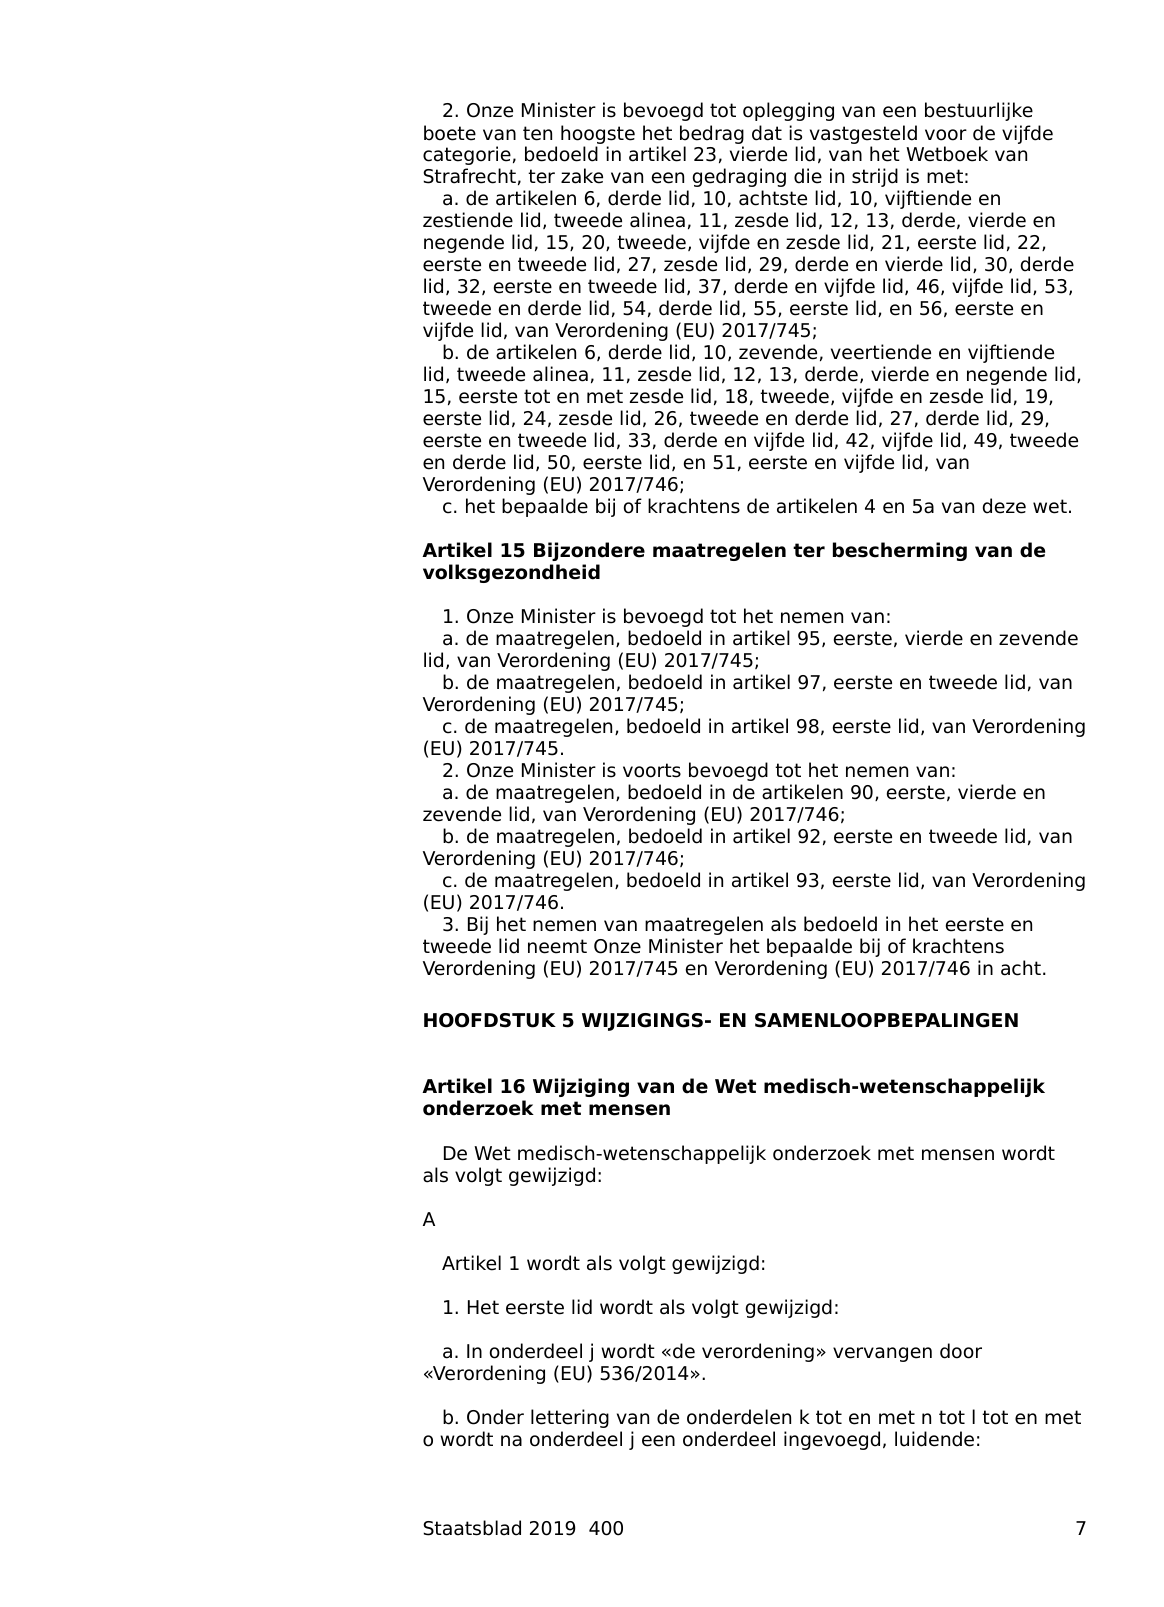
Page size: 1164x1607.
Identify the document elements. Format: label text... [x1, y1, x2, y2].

text c. de maatregelen, bedoeld in artikel 98, eerste lid, van Verordening (EU) 2017/745. [422, 716, 1087, 760]
text a. de artikelen 6, derde lid, 10, achtste lid, 10, vijftiende en zestiende lid, tweede alinea, 11, zesde lid, 12, 13, derde, vierde en negende lid, 15, 20, tweede, vijfde en zesde lid, 21, eerste lid, 22, eerste en tweede lid, 27, zesde lid, 29, derde en vierde lid, 30, derde lid, 32, eerste en tweede lid, 37, derde en vijfde lid, 46, vijfde lid, 53, tweede en derde lid, 54, derde lid, 55, eerste lid, en 56, eerste en vijfde lid, van Verordening (EU) 2017/745; [422, 188, 1087, 342]
text a. de maatregelen, bedoeld in artikel 95, eerste, vierde en zevende lid, van Verordening (EU) 2017/745; [422, 628, 1087, 672]
text A [422, 1209, 1087, 1231]
text Artikel 1 wordt als volgt gewijzigd: [422, 1253, 1087, 1275]
subtitle Artikel 15 Bijzondere maatregelen ter bescherming van de volksgezondheid [422, 540, 1087, 584]
text 1. Het eerste lid wordt als volgt gewijzigd: [422, 1297, 1087, 1319]
text De Wet medisch-wetenschappelijk onderzoek met mensen wordt als volgt gewijzigd: [422, 1142, 1087, 1186]
text a. In onderdeel j wordt «de verordening» vervangen door «Verordening (EU) 536/2014». [422, 1341, 1087, 1385]
subtitle HOOFDSTUK 5 WIJZIGINGS- EN SAMENLOOPBEPALINGEN [422, 1010, 1087, 1032]
text 3. Bij het nemen van maatregelen als bedoeld in het eerste en tweede lid neemt Onze Minister het bepaalde bij of krachtens Verordening (EU) 2017/745 en Verordening (EU) 2017/746 in acht. [422, 914, 1087, 980]
text 1. Onze Minister is bevoegd tot het nemen van: [422, 606, 1087, 628]
text 2. Onze Minister is bevoegd tot oplegging van een bestuurlijke boete van ten hoogste het bedrag dat is vastgesteld voor de vijfde categorie, bedoeld in artikel 23, vierde lid, van het Wetboek van Strafrecht, ter zake van een gedraging die in strijd is met: [422, 100, 1087, 188]
subtitle Artikel 16 Wijziging van de Wet medisch-wetenschappelijk onderzoek met mensen [422, 1076, 1087, 1120]
text b. de maatregelen, bedoeld in artikel 92, eerste en tweede lid, van Verordening (EU) 2017/746; [422, 826, 1087, 870]
text b. de artikelen 6, derde lid, 10, zevende, veertiende en vijftiende lid, tweede alinea, 11, zesde lid, 12, 13, derde, vierde en negende lid, 15, eerste tot en met zesde lid, 18, tweede, vijfde en zesde lid, 19, eerste lid, 24, zesde lid, 26, tweede en derde lid, 27, derde lid, 29, eerste en tweede lid, 33, derde en vijfde lid, 42, vijfde lid, 49, tweede en derde lid, 50, eerste lid, en 51, eerste en vijfde lid, van Verordening (EU) 2017/746; [422, 342, 1087, 496]
text c. de maatregelen, bedoeld in artikel 93, eerste lid, van Verordening (EU) 2017/746. [422, 870, 1087, 914]
text a. de maatregelen, bedoeld in de artikelen 90, eerste, vierde en zevende lid, van Verordening (EU) 2017/746; [422, 782, 1087, 826]
text 2. Onze Minister is voorts bevoegd tot het nemen van: [422, 760, 1087, 782]
text c. het bepaalde bij of krachtens de artikelen 4 en 5a van deze wet. [422, 496, 1087, 518]
text b. Onder lettering van de onderdelen k tot en met n tot l tot en met o wordt na onderdeel j een onderdeel ingevoegd, luidende: [422, 1407, 1087, 1451]
text b. de maatregelen, bedoeld in artikel 97, eerste en tweede lid, van Verordening (EU) 2017/745; [422, 672, 1087, 716]
